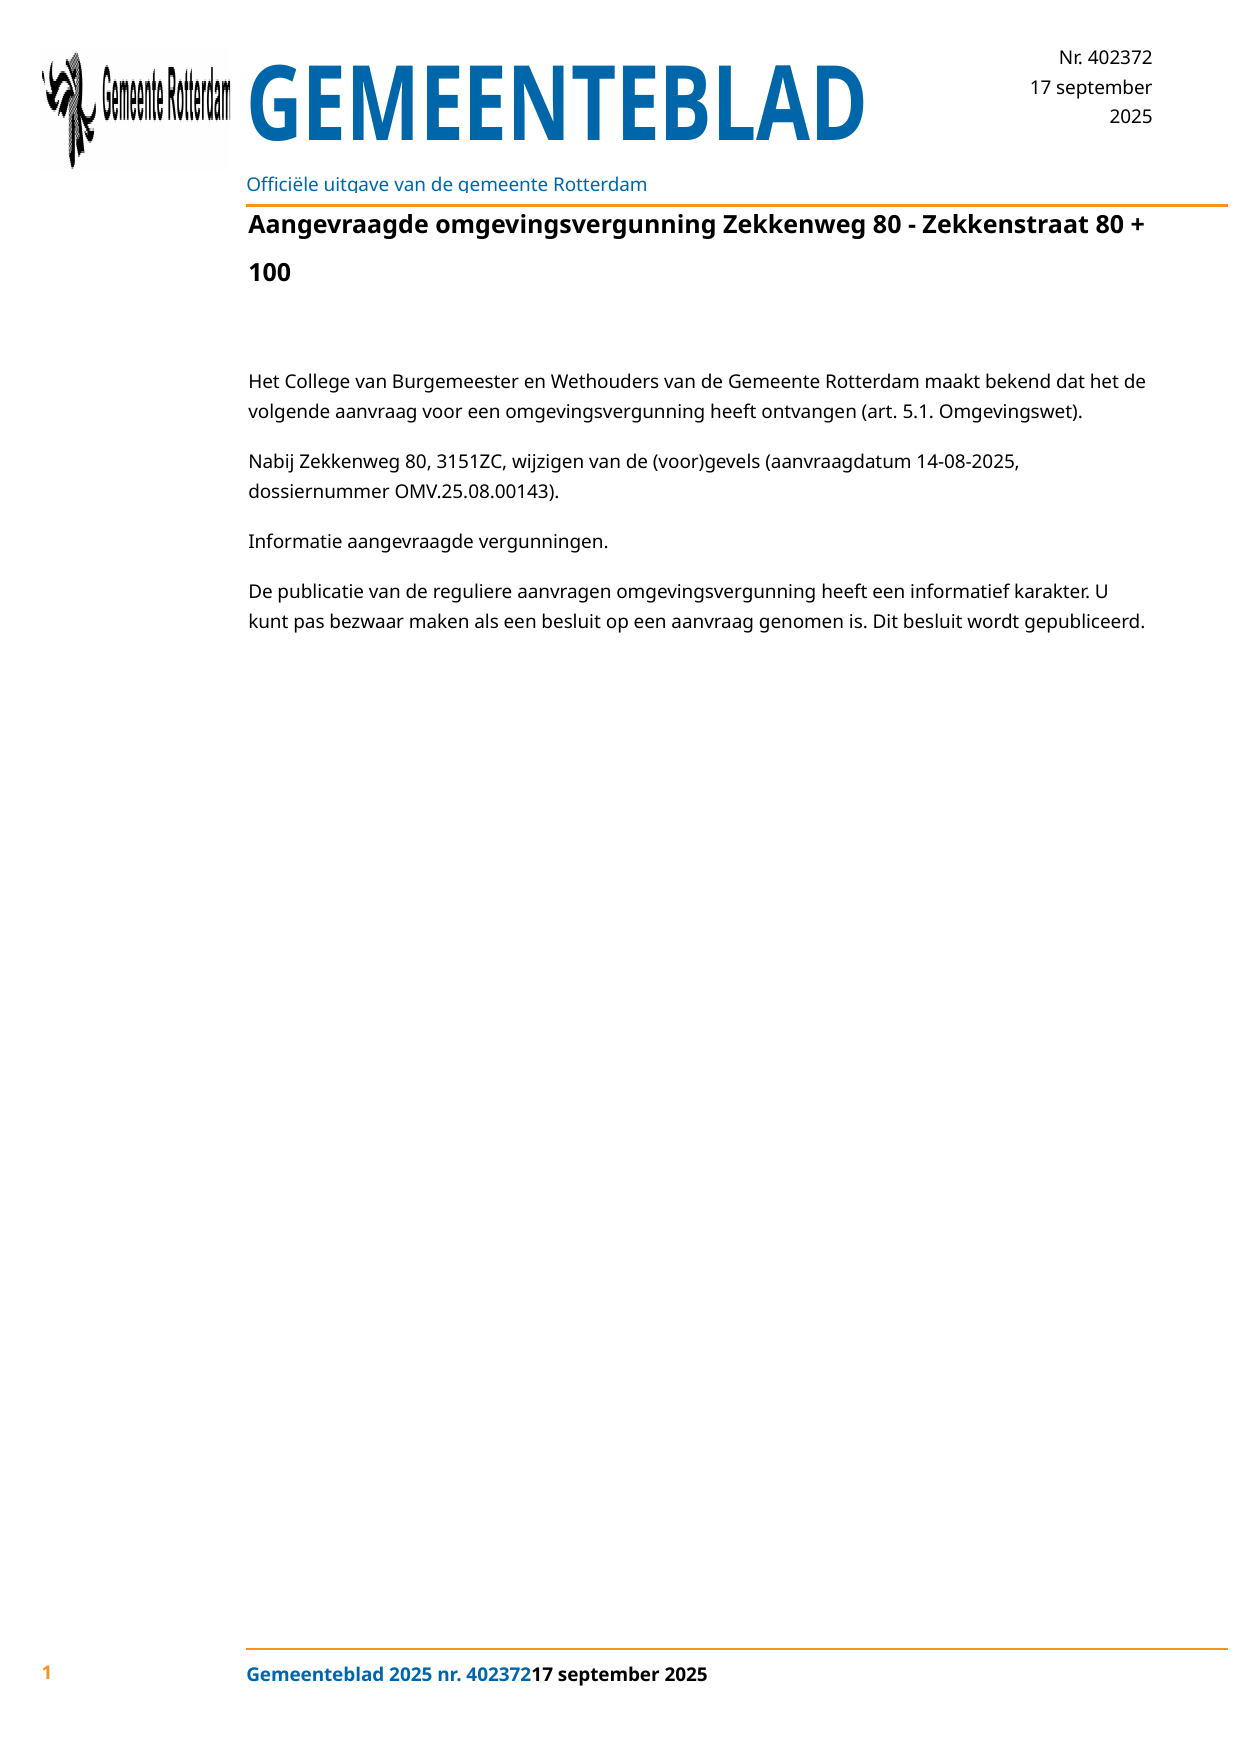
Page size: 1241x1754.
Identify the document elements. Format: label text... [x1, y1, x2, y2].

text Nabij Zekkenweg 80, 3151ZC, wijzigen van de (voor)gevels (aanvraagdatum 14-08-2025, dossiernummer OMV.25.08.00143). [248, 448, 1152, 504]
text Aangevraagde omgevingsvergunning Zekkenweg 80 - Zekkenstraat 80 + 100 [248, 207, 1152, 288]
picture [41, 47, 231, 172]
text Informatie aangevraagde vergunningen. [248, 528, 1152, 554]
text De publicatie van de reguliere aanvragen omgevingsvergunning heeft een informatief karakter. U kunt pas bezwaar maken als een besluit op een aanvraag genomen is. Dit besluit wordt gepubliceerd. [248, 579, 1152, 634]
text Het College van Burgemeester en Wethouders van de Gemeente Rotterdam maakt bekend dat het de volgende aanvraag voor een omgevingsvergunning heeft ontvangen (art. 5.1. Omgevingswet). [248, 368, 1152, 424]
